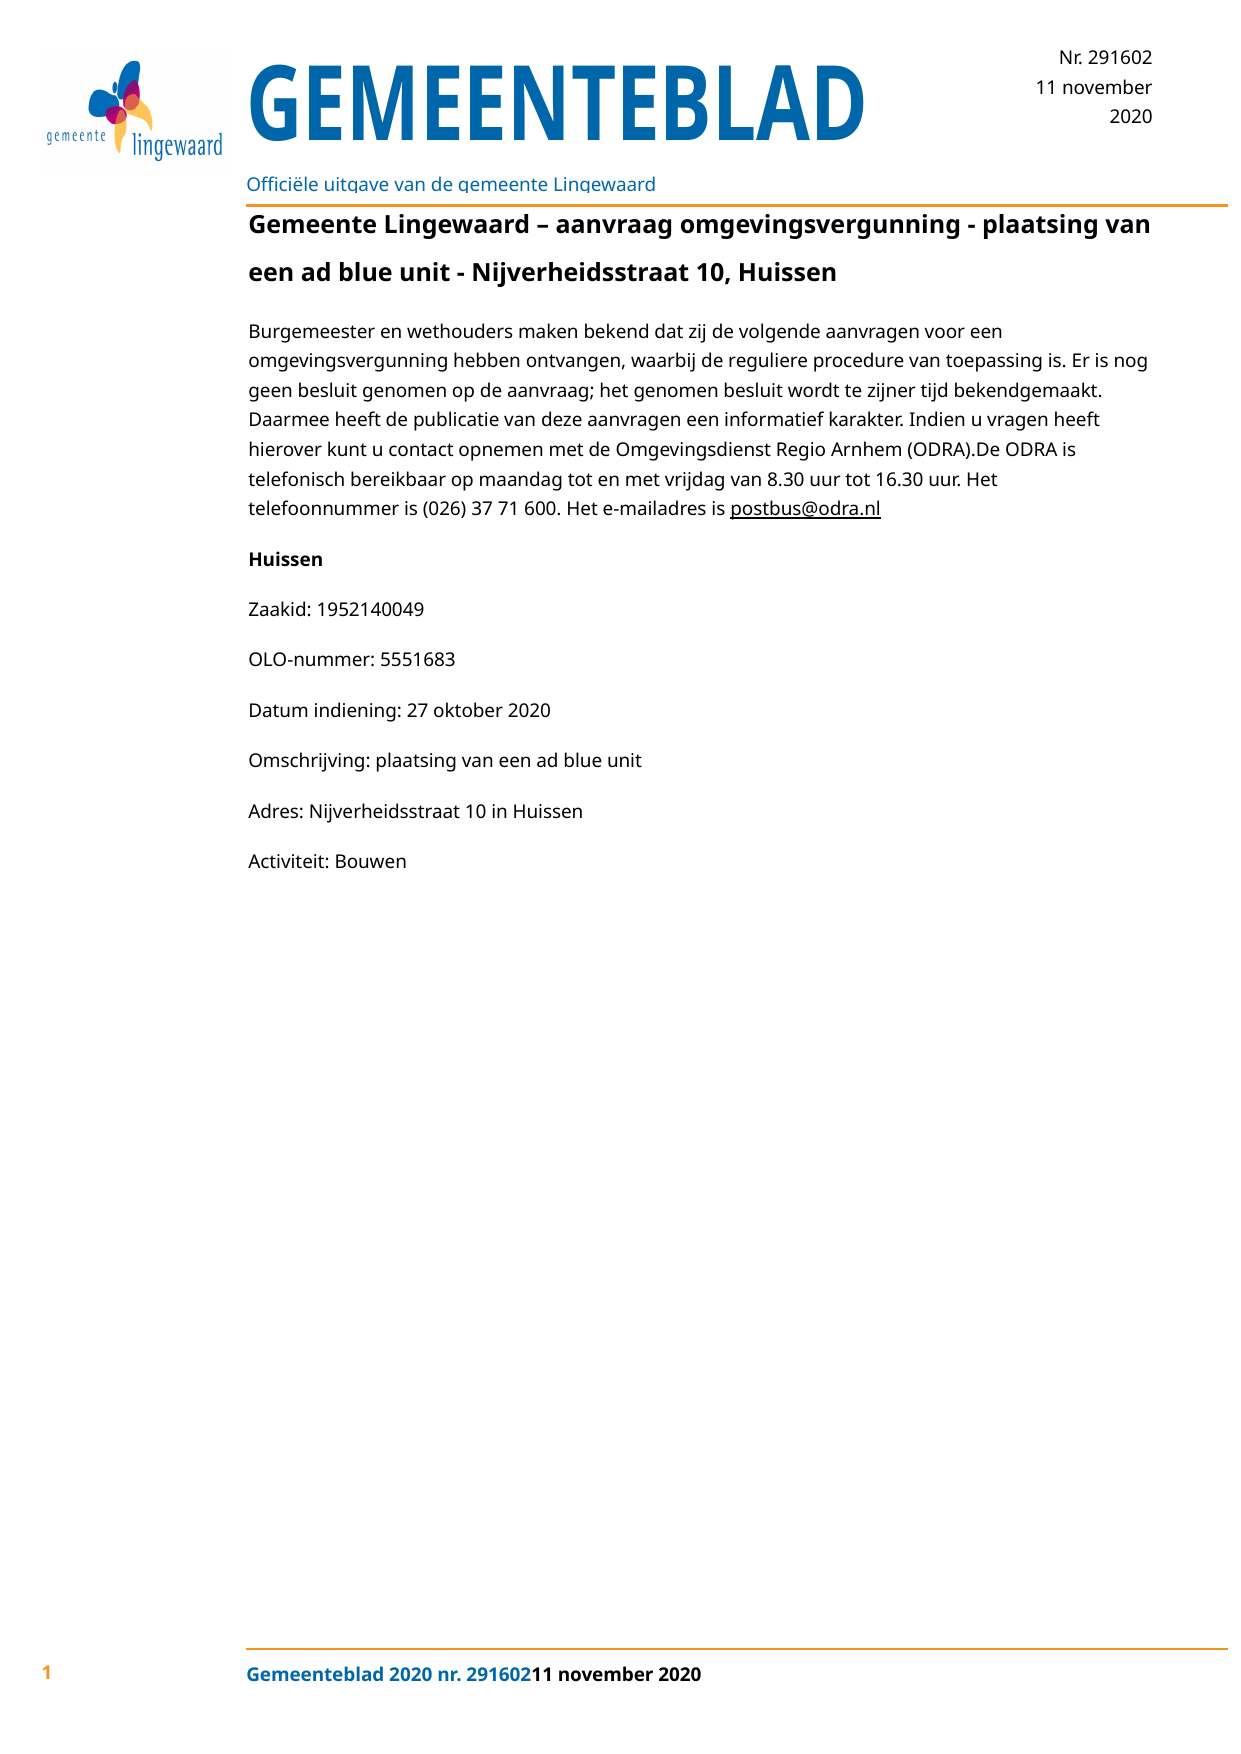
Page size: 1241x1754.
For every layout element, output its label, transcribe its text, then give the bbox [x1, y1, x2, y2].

text Huissen [248, 546, 1152, 572]
text Adres: Nijverheidsstraat 10 in Huissen [248, 798, 1152, 824]
text Zaakid: 1952140049 [248, 596, 1152, 622]
picture [41, 47, 231, 172]
text Gemeente Lingewaard – aanvraag omgevingsvergunning - plaatsing van een ad blue unit - Nijverheidsstraat 10, Huissen [248, 207, 1152, 288]
text Datum indiening: 27 oktober 2020 [248, 697, 1152, 723]
text Activiteit: Bouwen [248, 848, 1152, 874]
text Burgemeester en wethouders maken bekend dat zij de volgende aanvragen voor een omgevingsvergunning hebben ontvangen, waarbij de reguliere procedure van toepassing is. Er is nog geen besluit genomen op de aanvraag; het genomen besluit wordt te zijner tijd bekendgemaakt. Daarmee heeft de publicatie van deze aanvragen een informatief karakter. Indien u vragen heeft hierover kunt u contact opnemen met de Omgevingsdienst Regio Arnhem (ODRA).De ODRA is telefonisch bereikbaar op maandag tot en met vrijdag van 8.30 uur tot 16.30 uur. Het telefoonnummer is (026) 37 71 600. Het e-mailadres is postbus@odra.nl [248, 318, 1152, 521]
text Omschrijving: plaatsing van een ad blue unit [248, 747, 1152, 773]
text OLO-nummer: 5551683 [248, 647, 1152, 672]
